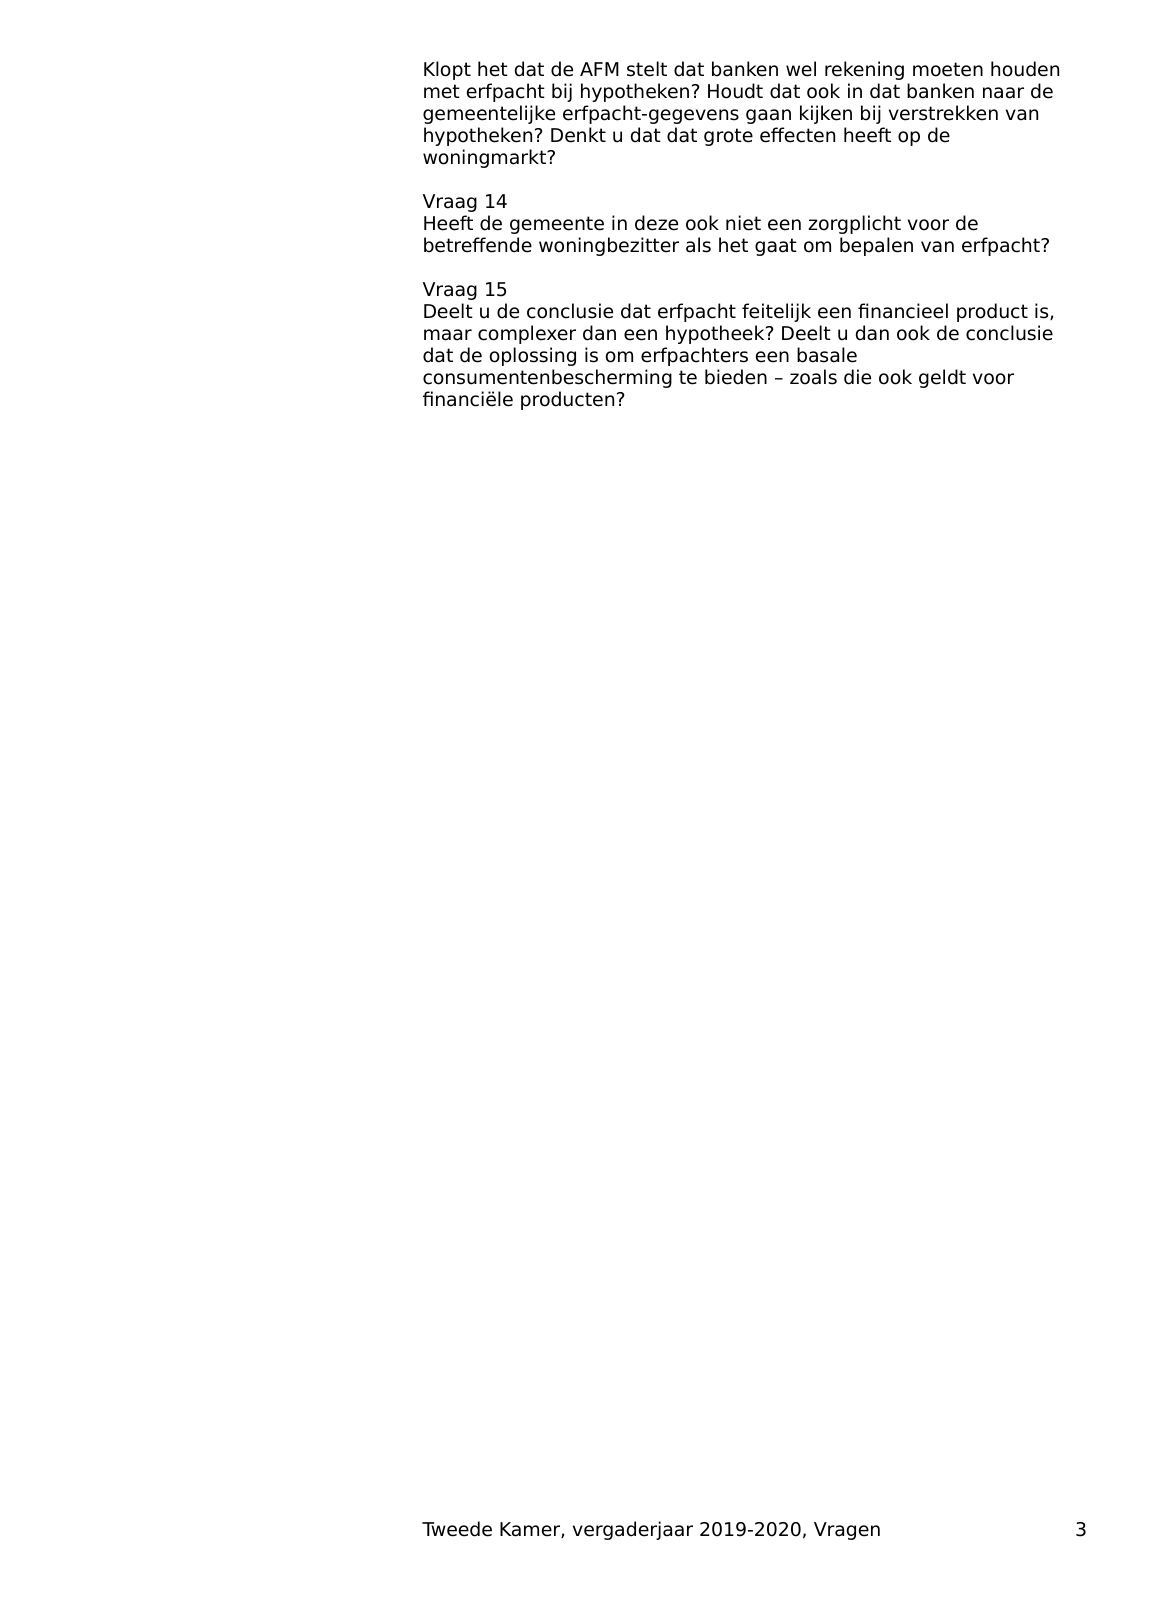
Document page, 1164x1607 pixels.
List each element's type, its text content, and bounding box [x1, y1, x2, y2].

text Klopt het dat de AFM stelt dat banken wel rekening moeten houden met erfpacht bij hypotheken? Houdt dat ook in dat banken naar de gemeentelijke erfpacht-gegevens gaan kijken bij verstrekken van hypotheken? Denkt u dat dat grote effecten heeft op de woningmarkt? [422, 59, 1087, 169]
text Deelt u de conclusie dat erfpacht feitelijk een financieel product is, maar complexer dan een hypotheek? Deelt u dan ook de conclusie dat de oplossing is om erfpachters een basale consumentenbescherming te bieden – zoals die ook geldt voor financiële producten? [422, 301, 1087, 411]
text Vraag 15 [422, 279, 1087, 301]
text Vraag 14 [422, 191, 1087, 213]
text Heeft de gemeente in deze ook niet een zorgplicht voor de betreffende woningbezitter als het gaat om bepalen van erfpacht? [422, 213, 1087, 257]
